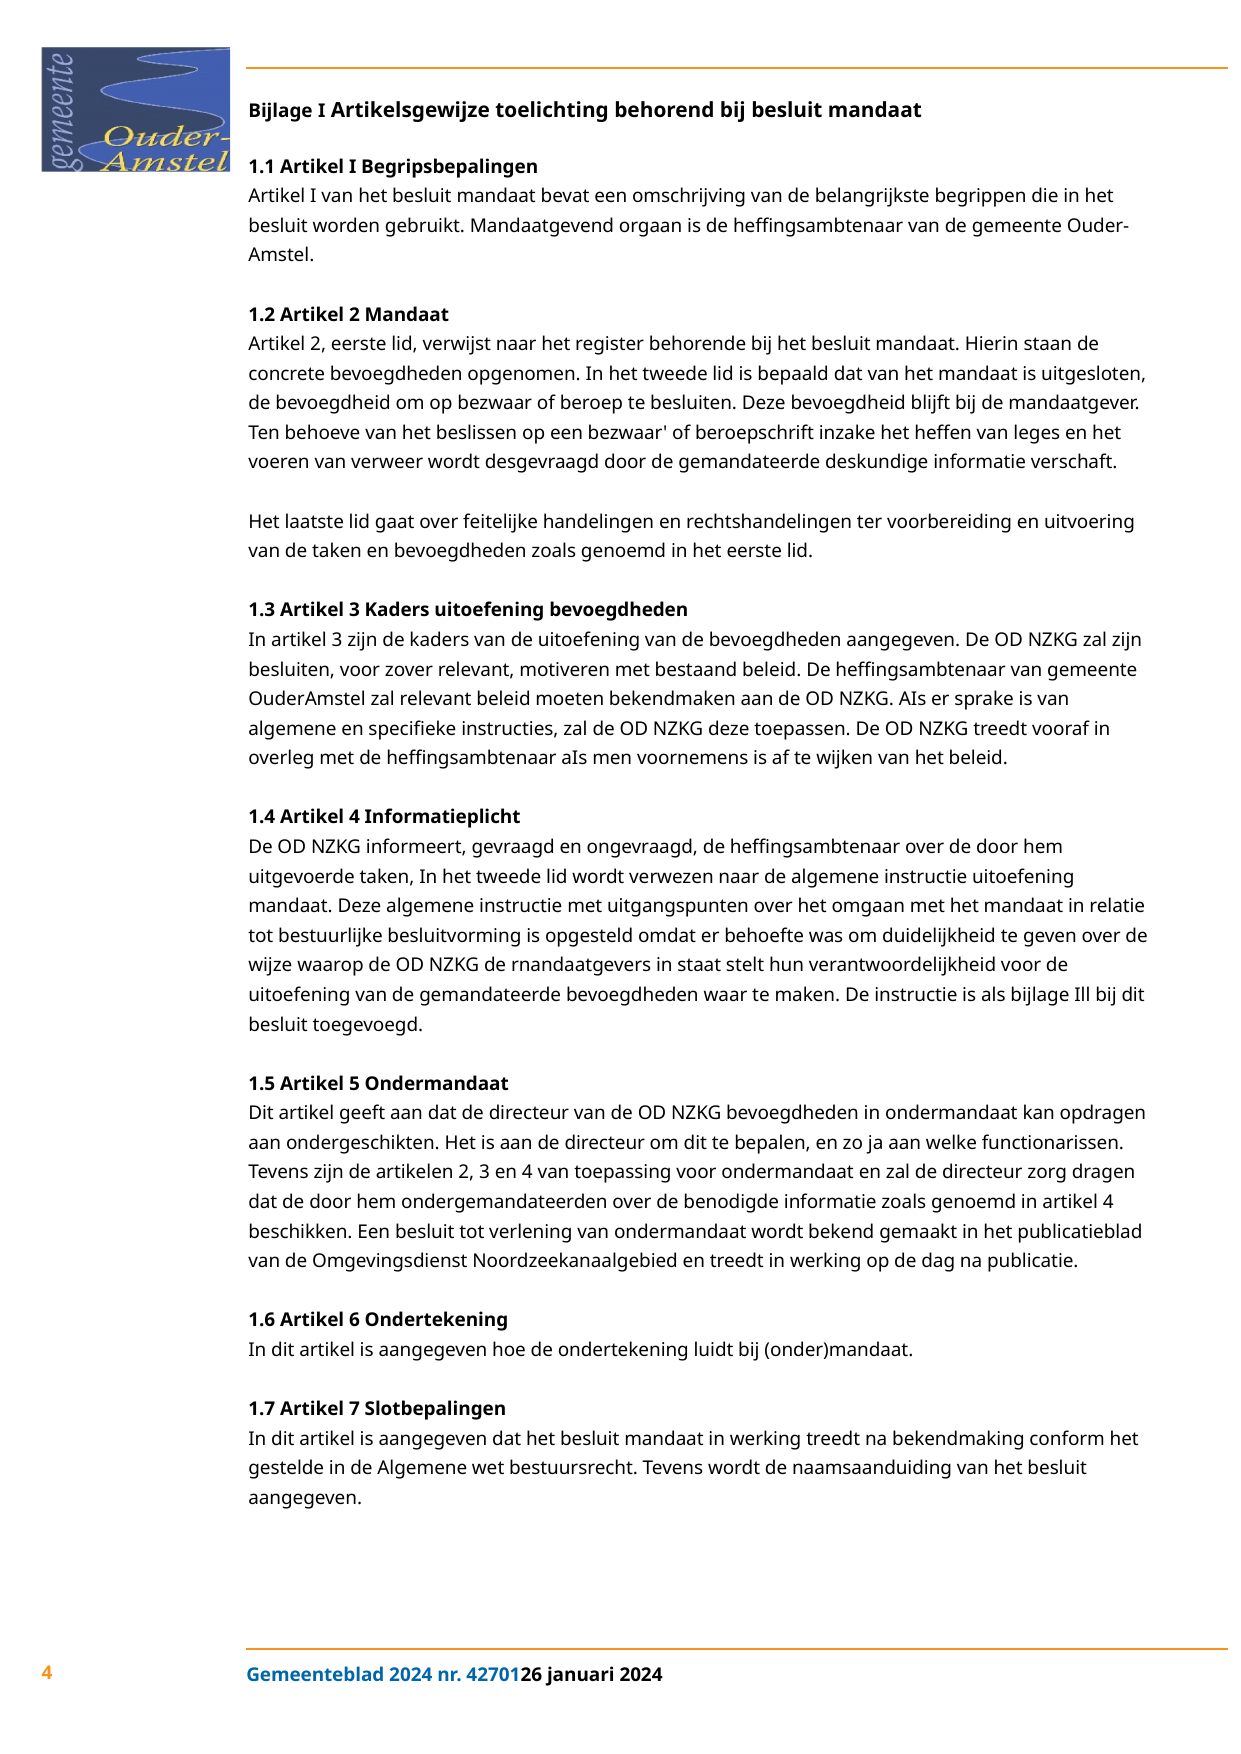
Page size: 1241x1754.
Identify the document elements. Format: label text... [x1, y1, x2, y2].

text De OD NZKG informeert, gevraagd en ongevraagd, de heffingsambtenaar over de door hem uitgevoerde taken, In het tweede lid wordt verwezen naar de algemene instructie uitoefening mandaat. Deze algemene instructie met uitgangspunten over het omgaan met het mandaat in relatie tot bestuurlijke besluitvorming is opgesteld omdat er behoefte was om duidelijkheid te geven over de wijze waarop de OD NZKG de rnandaatgevers in staat stelt hun verantwoordelijkheid voor de uitoefening van de gemandateerde bevoegdheden waar te maken. De instructie is als bijlage Ill bij dit besluit toegevoegd. [248, 833, 1152, 1037]
text Het laatste lid gaat over feitelijke handelingen en rechtshandelingen ter voorbereiding en uitvoering van de taken en bevoegdheden zoals genoemd in het eerste lid. [248, 508, 1152, 563]
text Bijlage I Artikelsgewijze toelichting behorend bij besluit mandaat [248, 95, 1152, 123]
text 1.4 Artikel 4 Informatieplicht [248, 804, 1152, 829]
text 1.7 Artikel 7 Slotbepalingen [248, 1395, 1152, 1421]
text Dit artikel geeft aan dat de directeur van de OD NZKG bevoegdheden in ondermandaat kan opdragen aan ondergeschikten. Het is aan de directeur om dit te bepalen, en zo ja aan welke functionarissen. Tevens zijn de artikelen 2, 3 en 4 van toepassing voor ondermandaat en zal de directeur zorg dragen dat de door hem ondergemandateerden over de benodigde informatie zoals genoemd in artikel 4 beschikken. Een besluit tot verlening van ondermandaat wordt bekend gemaakt in het publicatieblad van de Omgevingsdienst Noordzeekanaalgebied en treedt in werking op de dag na publicatie. [248, 1099, 1152, 1273]
text In dit artikel is aangegeven dat het besluit mandaat in werking treedt na bekendmaking conform het gestelde in de Algemene wet bestuursrecht. Tevens wordt de naamsaanduiding van het besluit aangegeven. [248, 1425, 1152, 1510]
text 1.6 Artikel 6 Ondertekening [248, 1307, 1152, 1332]
text In dit artikel is aangegeven hoe de ondertekening luidt bij (onder)mandaat. [248, 1336, 1152, 1362]
text Artikel I van het besluit mandaat bevat een omschrijving van de belangrijkste begrippen die in het besluit worden gebruikt. Mandaatgevend orgaan is de heffingsambtenaar van de gemeente Ouder-Amstel. [248, 182, 1152, 267]
text 1.1 Artikel I Begripsbepalingen [248, 153, 1152, 179]
picture [41, 47, 231, 172]
text 1.5 Artikel 5 Ondermandaat [248, 1070, 1152, 1096]
text 1.3 Artikel 3 Kaders uitoefening bevoegdheden [248, 597, 1152, 622]
text In artikel 3 zijn de kaders van de uitoefening van de bevoegdheden aangegeven. De OD NZKG zal zijn besluiten, voor zover relevant, motiveren met bestaand beleid. De heffingsambtenaar van gemeente OuderAmstel zal relevant beleid moeten bekendmaken aan de OD NZKG. AIs er sprake is van algemene en specifieke instructies, zal de OD NZKG deze toepassen. De OD NZKG treedt vooraf in overleg met de heffingsambtenaar aIs men voornemens is af te wijken van het beleid. [248, 626, 1152, 770]
text Artikel 2, eerste lid, verwijst naar het register behorende bij het besluit mandaat. Hierin staan de concrete bevoegdheden opgenomen. In het tweede lid is bepaald dat van het mandaat is uitgesloten, de bevoegdheid om op bezwaar of beroep te besluiten. Deze bevoegdheid blijft bij de mandaatgever. Ten behoeve van het beslissen op een bezwaar' of beroepschrift inzake het heffen van leges en het voeren van verweer wordt desgevraagd door de gemandateerde deskundige informatie verschaft. [248, 330, 1152, 474]
text 1.2 Artikel 2 Mandaat [248, 301, 1152, 327]
